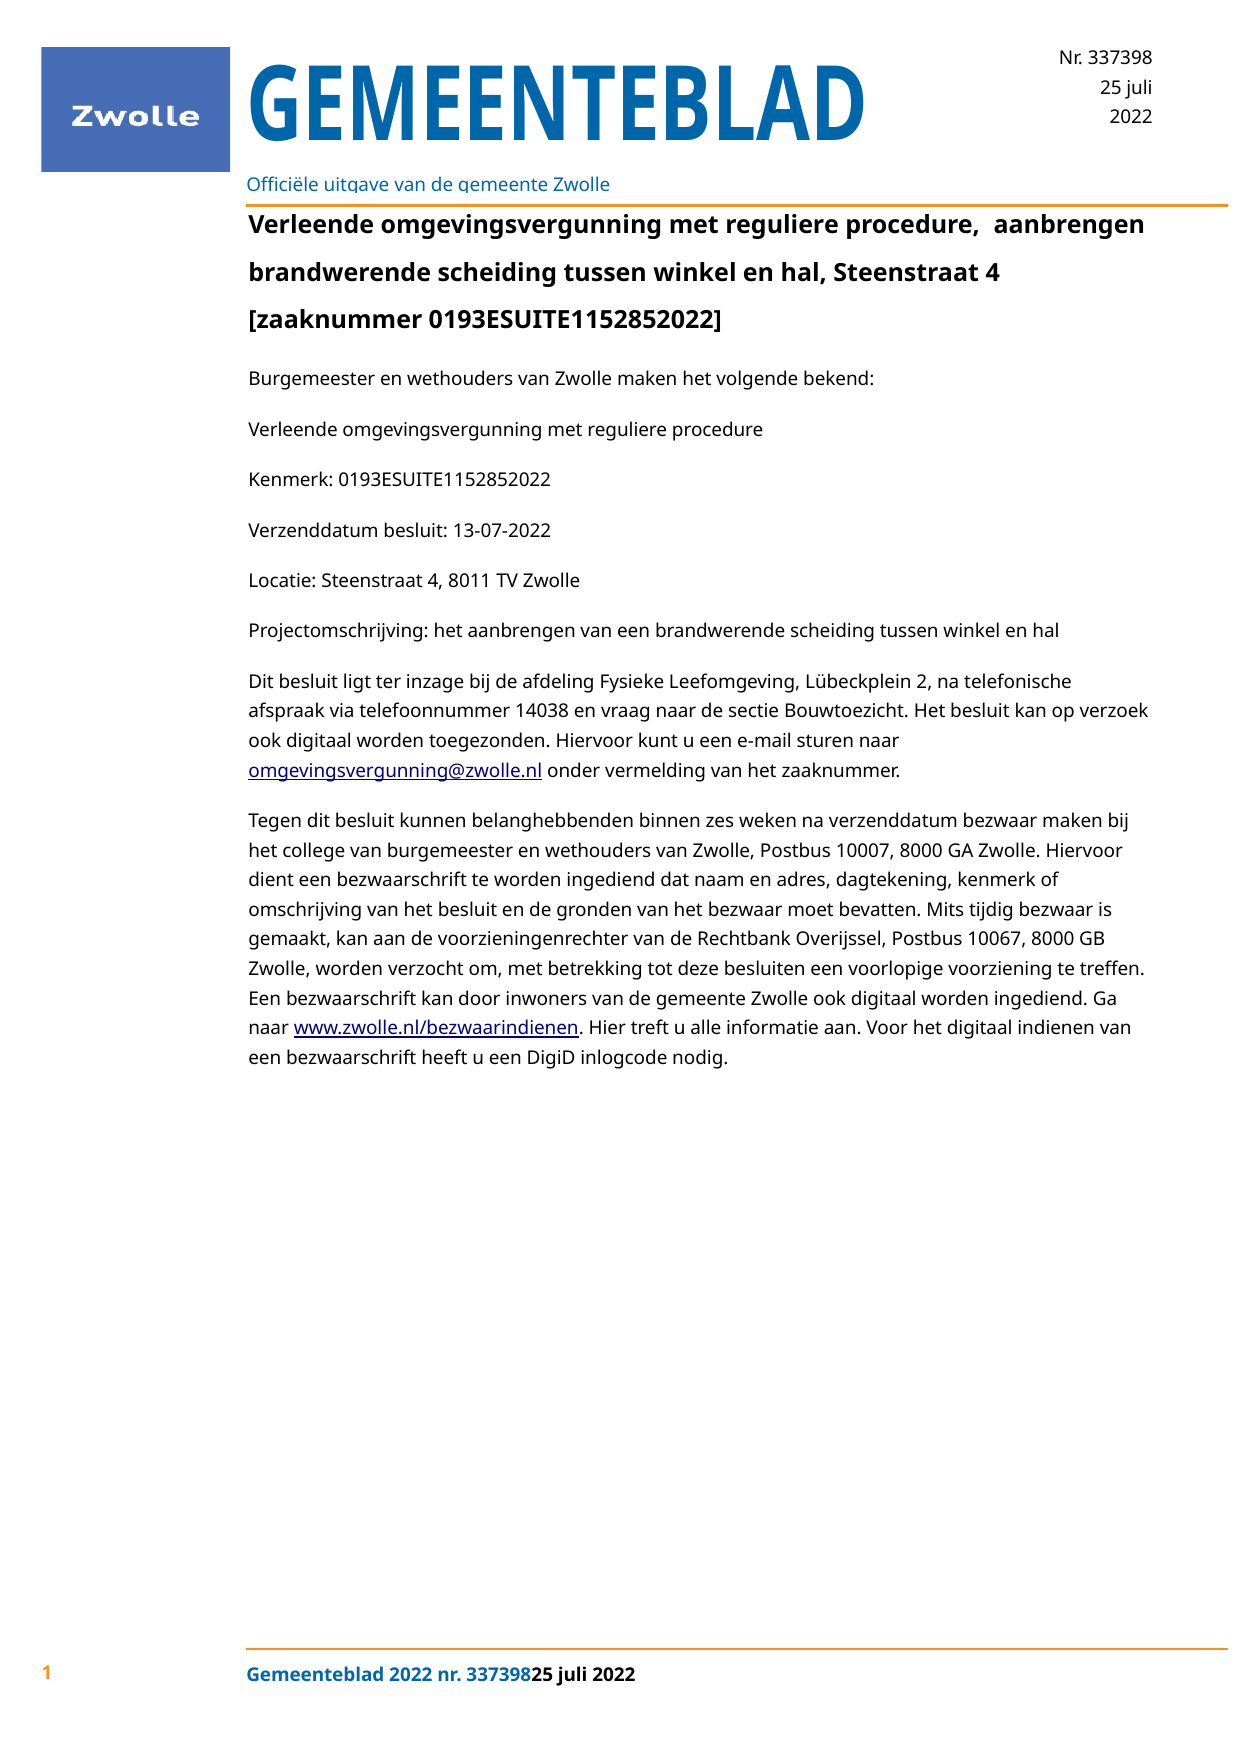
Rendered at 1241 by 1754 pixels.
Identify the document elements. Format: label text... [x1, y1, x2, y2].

text Locatie: Steenstraat 4, 8011 TV Zwolle [248, 567, 1152, 593]
text Kenmerk: 0193ESUITE1152852022 [248, 466, 1152, 492]
text Verleende omgevingsvergunning met reguliere procedure [248, 416, 1152, 442]
text Tegen dit besluit kunnen belanghebbenden binnen zes weken na verzenddatum bezwaar maken bij het college van burgemeester en wethouders van Zwolle, Postbus 10007, 8000 GA Zwolle. Hiervoor dient een bezwaarschrift te worden ingediend dat naam en adres, dagtekening, kenmerk of omschrijving van het besluit en de gronden van het bezwaar moet bevatten. Mits tijdig bezwaar is gemaakt, kan aan de voorzieningenrechter van de Rechtbank Overijssel, Postbus 10067, 8000 GB Zwolle, worden verzocht om, met betrekking tot deze besluiten een voorlopige voorziening te treffen. Een bezwaarschrift kan door inwoners van de gemeente Zwolle ook digitaal worden ingediend. Ga naar www.zwolle.nl/bezwaarindienen. Hier treft u alle informatie aan. Voor het digitaal indienen van een bezwaarschrift heeft u een DigiD inlogcode nodig. [248, 807, 1152, 1069]
text Burgemeester en wethouders van Zwolle maken het volgende bekend: [248, 366, 1152, 391]
picture [41, 47, 231, 172]
text Verzenddatum besluit: 13-07-2022 [248, 517, 1152, 542]
text Dit besluit ligt ter inzage bij de afdeling Fysieke Leefomgeving, Lübeckplein 2, na telefonische afspraak via telefoonnummer 14038 en vraag naar de sectie Bouwtoezicht. Het besluit kan op verzoek ook digitaal worden toegezonden. Hiervoor kunt u een e-mail sturen naar omgevingsvergunning@zwolle.nl onder vermelding van het zaaknummer. [248, 668, 1152, 782]
text Projectomschrijving: het aanbrengen van een brandwerende scheiding tussen winkel en hal [248, 618, 1152, 643]
text Verleende omgevingsvergunning met reguliere procedure, aanbrengen brandwerende scheiding tussen winkel en hal, Steenstraat 4 [zaaknummer 0193ESUITE1152852022] [248, 207, 1152, 336]
